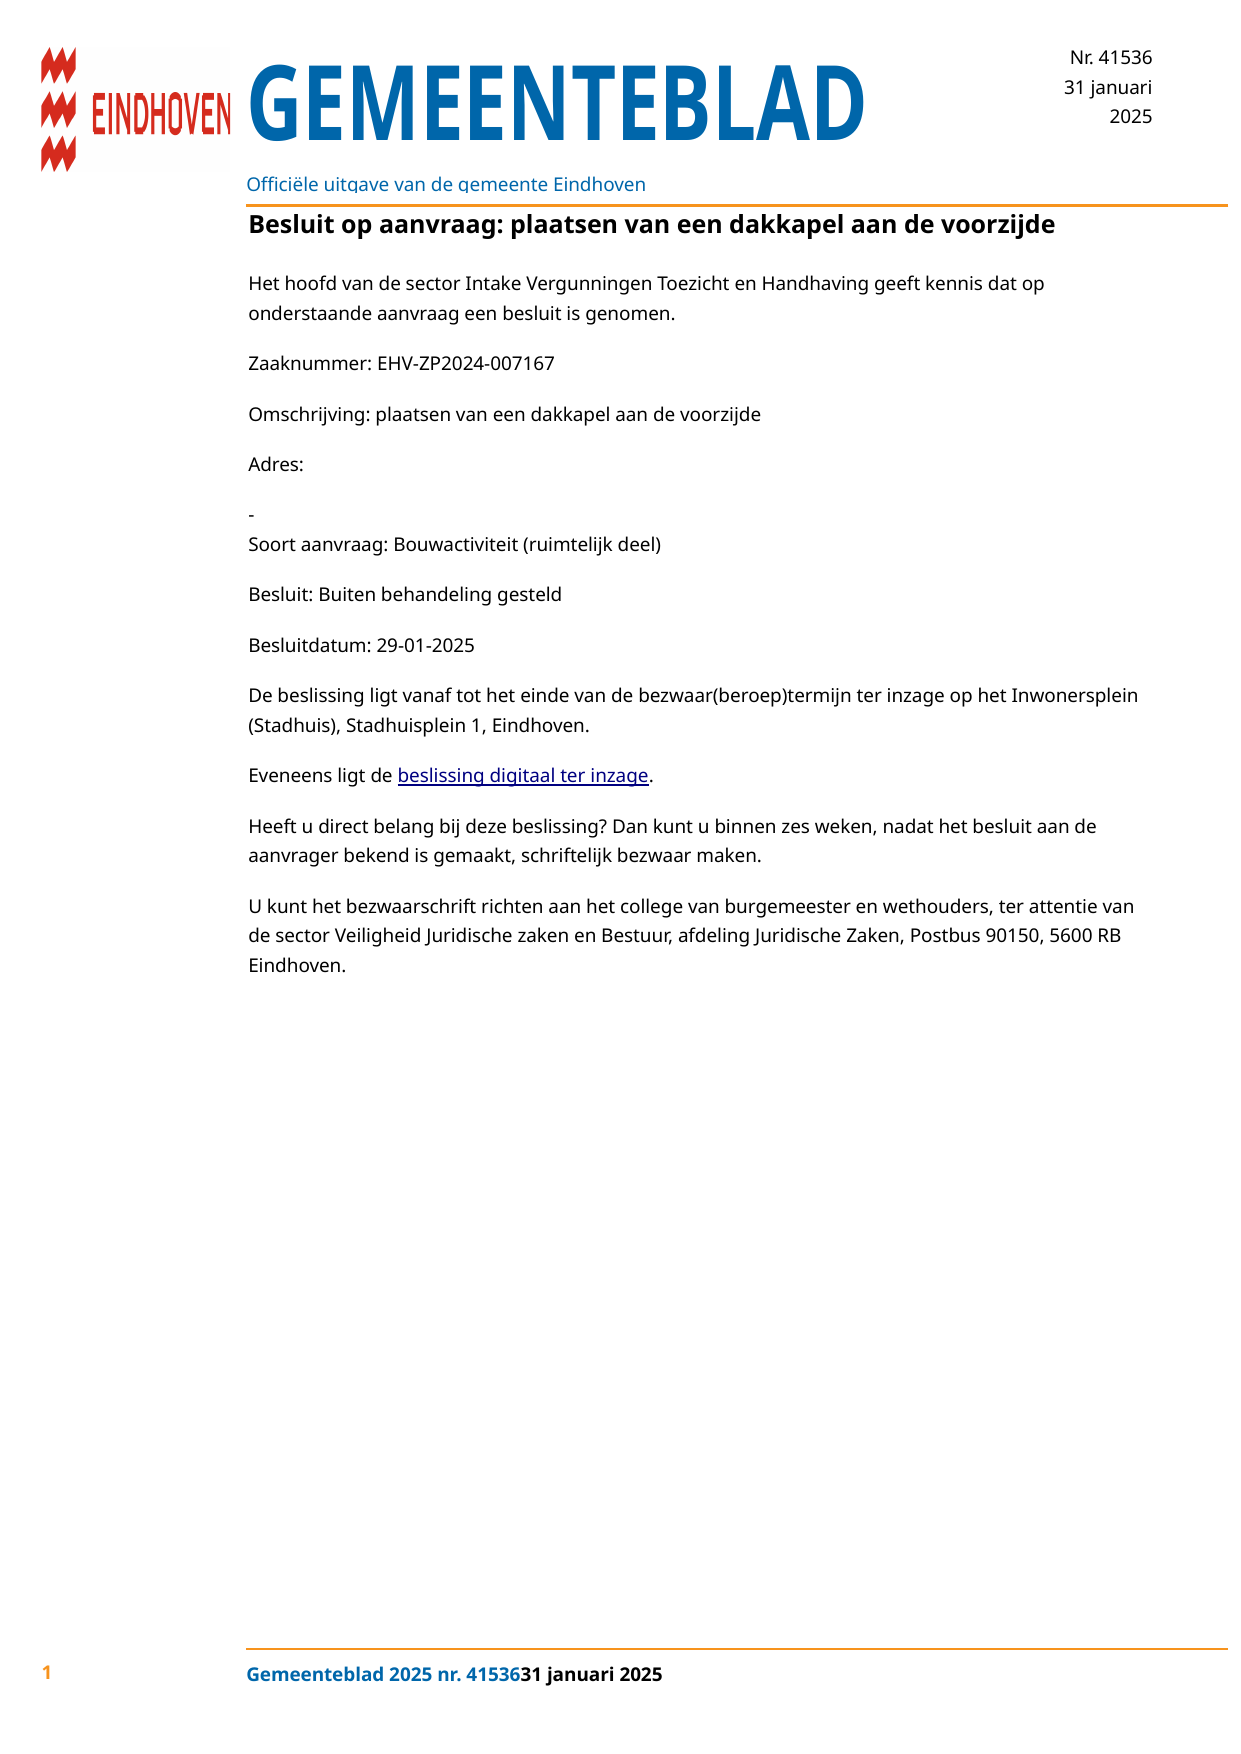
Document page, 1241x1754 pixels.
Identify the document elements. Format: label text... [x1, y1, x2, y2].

text Het hoofd van de sector Intake Vergunningen Toezicht en Handhaving geeft kennis dat op onderstaande aanvraag een besluit is genomen. [248, 270, 1152, 326]
text Adres: [248, 451, 1152, 477]
text Besluitdatum: 29-01-2025 [248, 632, 1152, 658]
picture [41, 47, 231, 172]
text Zaaknummer: EHV-ZP2024-007167 [248, 350, 1152, 376]
text Heeft u direct belang bij deze beslissing? Dan kunt u binnen zes weken, nadat het besluit aan de aanvrager bekend is gemaakt, schriftelijk bezwaar maken. [248, 813, 1152, 868]
text Besluit op aanvraag: plaatsen van een dakkapel aan de voorzijde [248, 207, 1152, 241]
text Soort aanvraag: Bouwactiviteit (ruimtelijk deel) [248, 531, 1152, 557]
text Omschrijving: plaatsen van een dakkapel aan de voorzijde [248, 401, 1152, 426]
text U kunt het bezwaarschrift richten aan het college van burgemeester en wethouders, ter attentie van de sector Veiligheid Juridische zaken en Bestuur, afdeling Juridische Zaken, Postbus 90150, 5600 RB Eindhoven. [248, 893, 1152, 978]
text De beslissing ligt vanaf tot het einde van de bezwaar(beroep)termijn ter inzage op het Inwonersplein (Stadhuis), Stadhuisplein 1, Eindhoven. [248, 682, 1152, 738]
text Besluit: Buiten behandeling gesteld [248, 582, 1152, 607]
text Eveneens ligt de beslissing digitaal ter inzage. [248, 762, 1152, 788]
